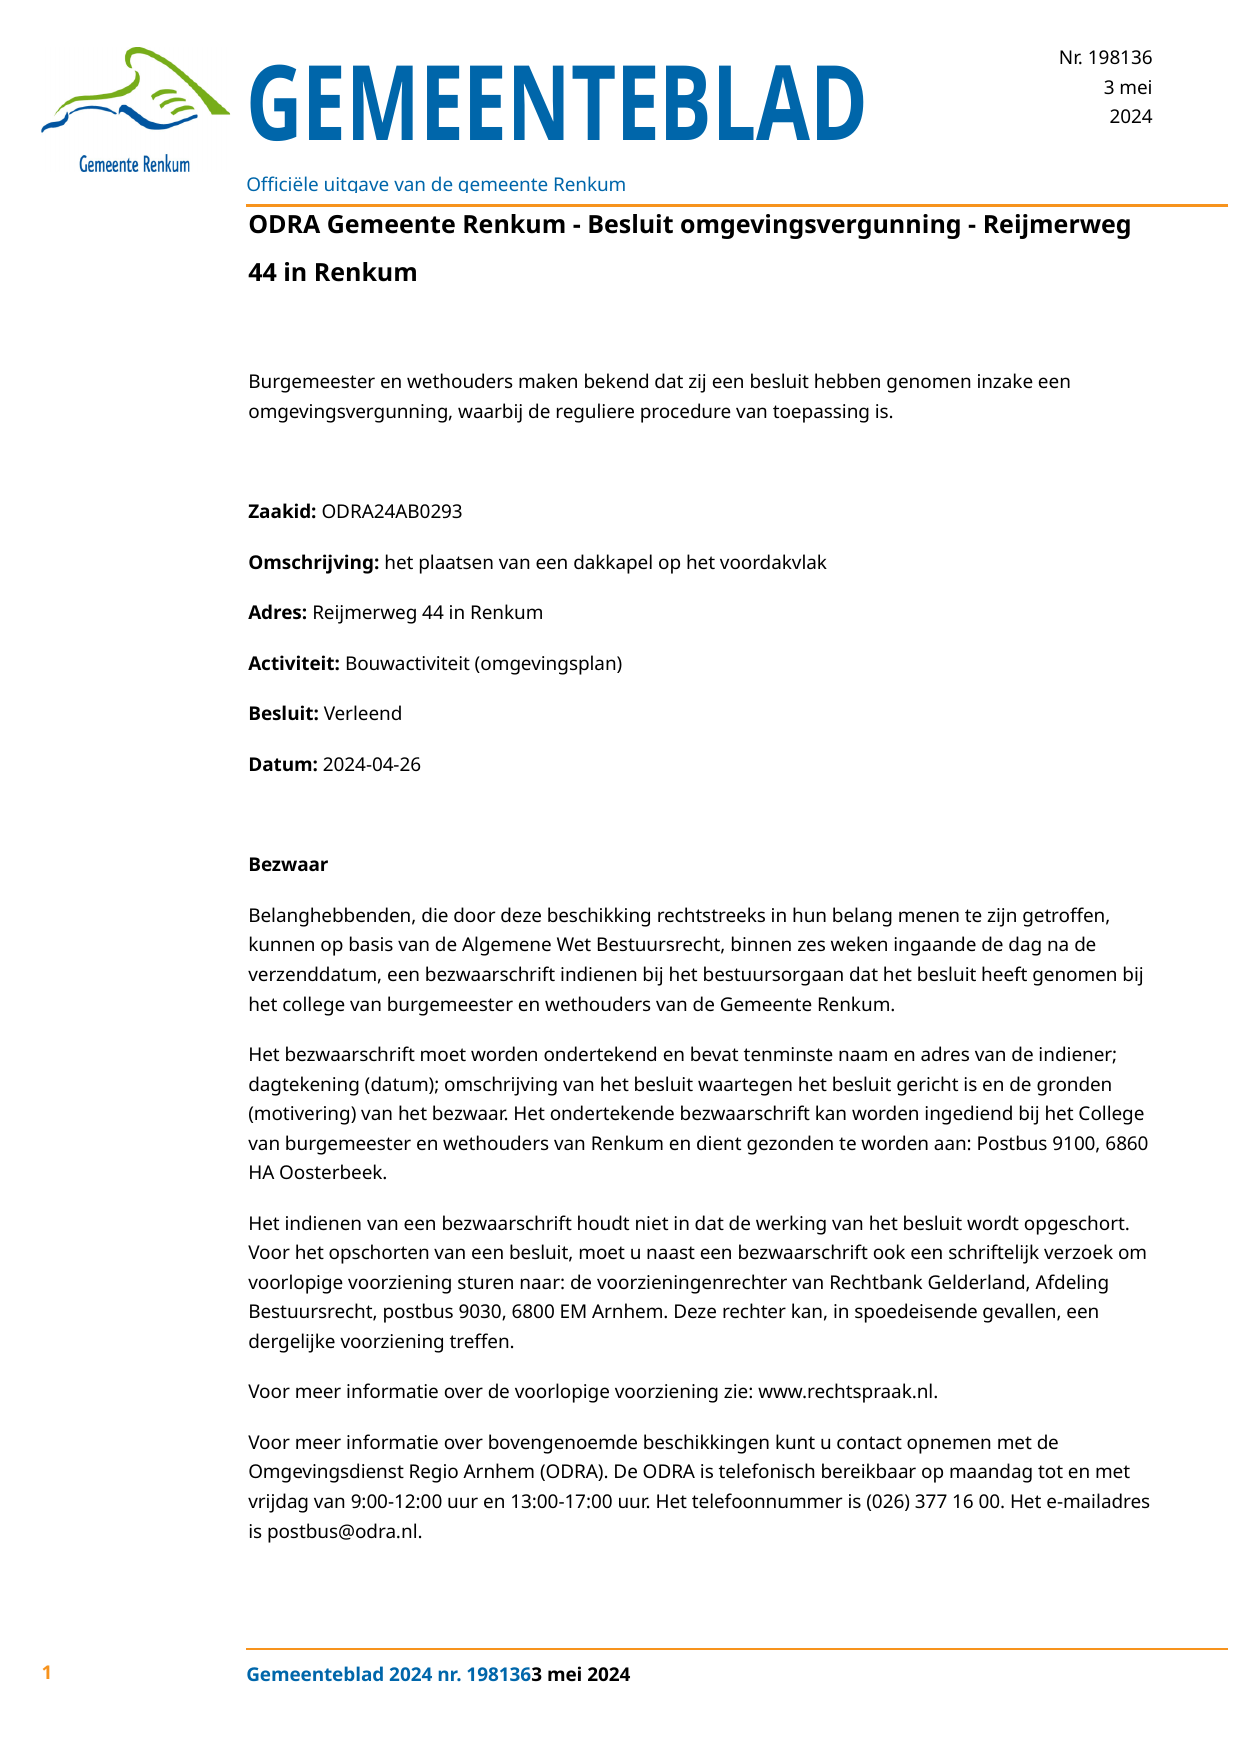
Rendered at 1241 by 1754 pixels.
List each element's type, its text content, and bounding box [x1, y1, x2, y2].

text Voor meer informatie over de voorlopige voorziening zie: www.rechtspraak.nl. [248, 1379, 1152, 1404]
text Het indienen van een bezwaarschrift houdt niet in dat de werking van het besluit wordt opgeschort. Voor het opschorten van een besluit, moet u naast een bezwaarschrift ook een schriftelijk verzoek om voorlopige voorziening sturen naar: de voorzieningenrechter van Rechtbank Gelderland, Afdeling Bestuursrecht, postbus 9030, 6800 EM Arnhem. Deze rechter kan, in spoedeisende gevallen, een dergelijke voorziening treffen. [248, 1210, 1152, 1354]
text Omschrijving: het plaatsen van een dakkapel op het voordakvlak [248, 549, 1152, 575]
picture [41, 47, 231, 172]
text Besluit: Verleend [248, 700, 1152, 726]
text Adres: Reijmerweg 44 in Renkum [248, 599, 1152, 625]
text Belanghebbenden, die door deze beschikking rechtstreeks in hun belang menen te zijn getroffen, kunnen op basis van de Algemene Wet Bestuursrecht, binnen zes weken ingaande de dag na de verzenddatum, een bezwaarschrift indienen bij het bestuursorgaan dat het besluit heeft genomen bij het college van burgemeester en wethouders van de Gemeente Renkum. [248, 902, 1152, 1017]
text Activiteit: Bouwactiviteit (omgevingsplan) [248, 650, 1152, 676]
text ODRA Gemeente Renkum - Besluit omgevingsvergunning - Reijmerweg 44 in Renkum [248, 207, 1152, 288]
text Voor meer informatie over bovengenoemde beschikkingen kunt u contact opnemen met de Omgevingsdienst Regio Arnhem (ODRA). De ODRA is telefonisch bereikbaar op maandag tot en met vrijdag van 9:00-12:00 uur en 13:00-17:00 uur. Het telefoonnummer is (026) 377 16 00. Het e-mailadres is postbus@odra.nl. [248, 1429, 1152, 1544]
text Bezwaar [248, 852, 1152, 877]
text Zaakid: ODRA24AB0293 [248, 499, 1152, 524]
text Datum: 2024-04-26 [248, 751, 1152, 777]
text Het bezwaarschrift moet worden ondertekend en bevat tenminste naam en adres van de indiener; dagtekening (datum); omschrijving van het besluit waartegen het besluit gericht is en de gronden (motivering) van het bezwaar. Het ondertekende bezwaarschrift kan worden ingediend bij het College van burgemeester en wethouders van Renkum en dient gezonden te worden aan: Postbus 9100, 6860 HA Oosterbeek. [248, 1041, 1152, 1185]
text Burgemeester en wethouders maken bekend dat zij een besluit hebben genomen inzake een omgevingsvergunning, waarbij de reguliere procedure van toepassing is. [248, 368, 1152, 424]
